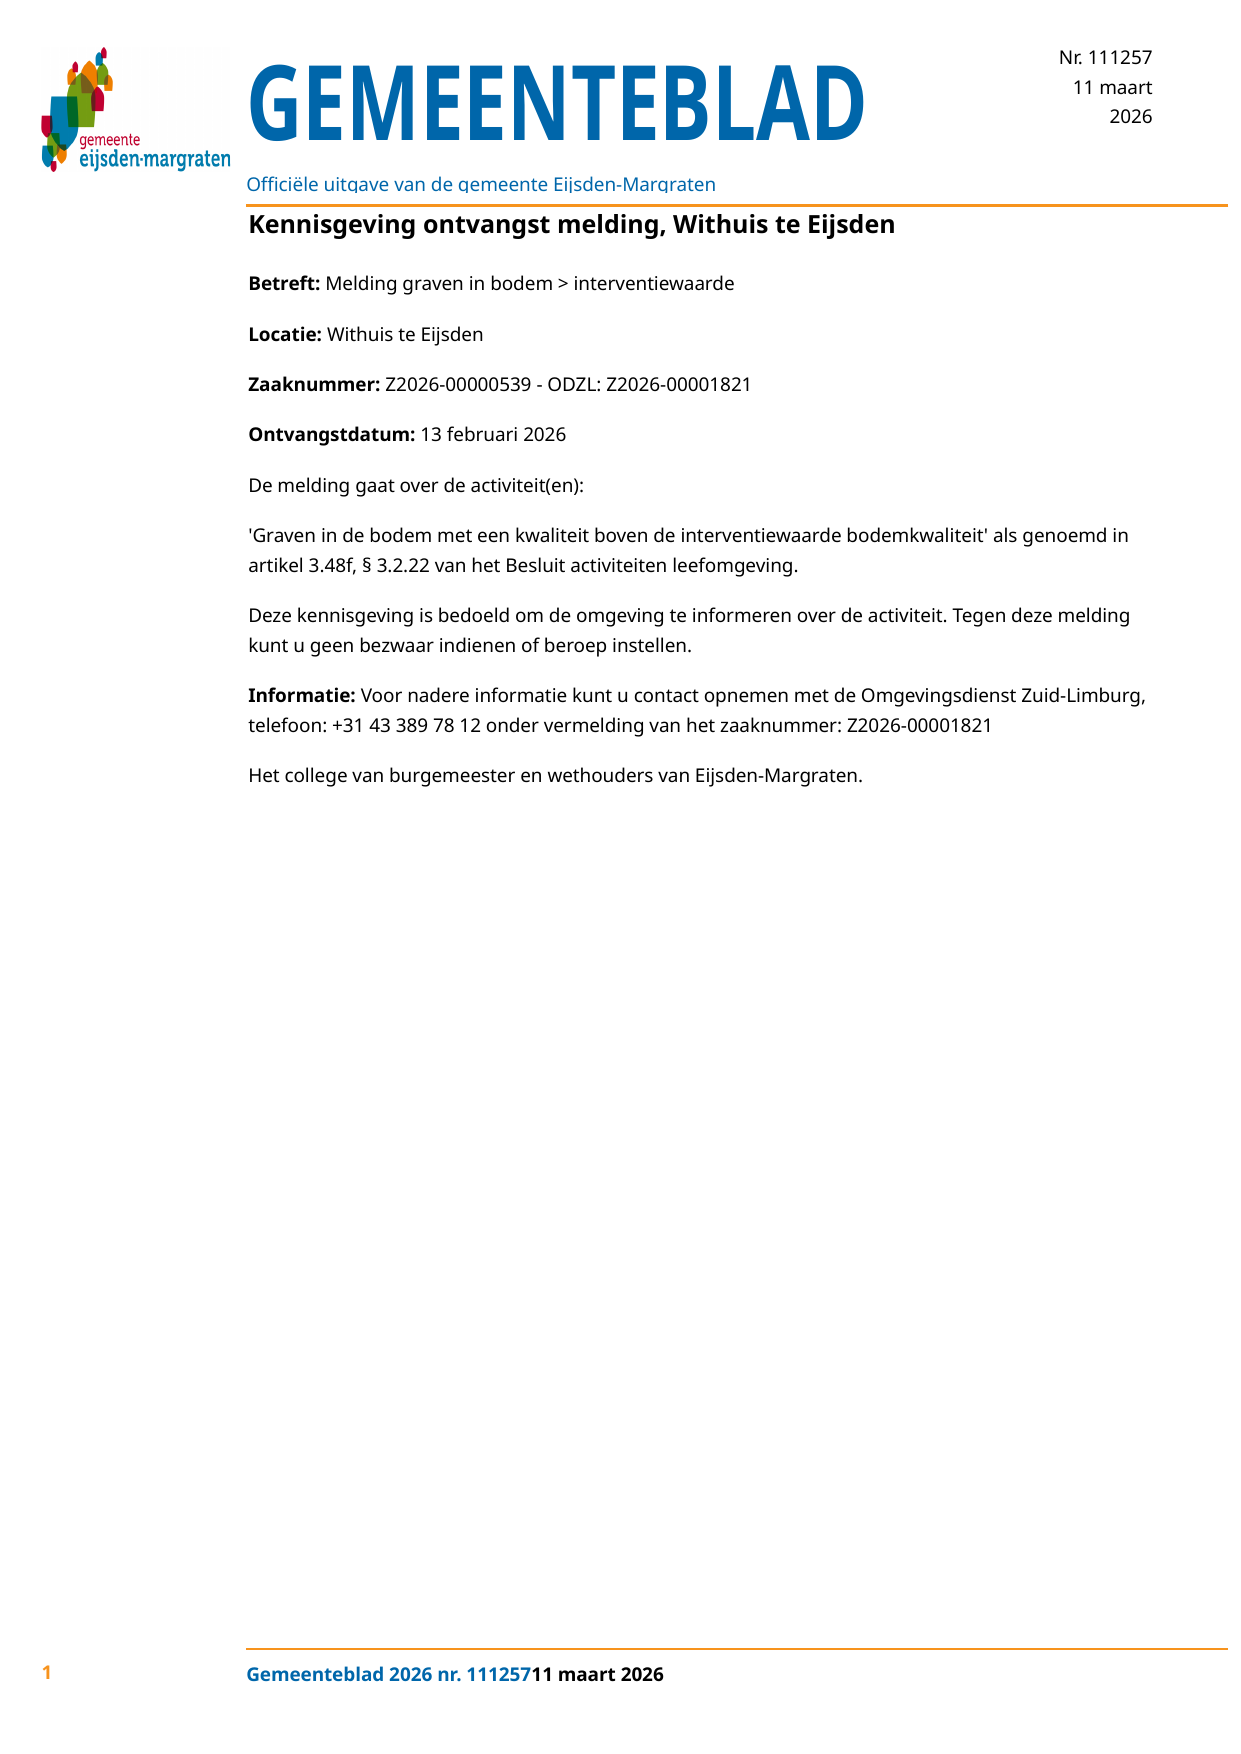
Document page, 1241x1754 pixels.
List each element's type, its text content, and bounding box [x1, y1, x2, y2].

text Zaaknummer: Z2026-00000539 - ODZL: Z2026-00001821 [248, 371, 1152, 397]
text De melding gaat over de activiteit(en): [248, 472, 1152, 498]
text Informatie: Voor nadere informatie kunt u contact opnemen met de Omgevingsdienst Zuid-Limburg, telefoon: +31 43 389 78 12 onder vermelding van het zaaknummer: Z2026-00001821 [248, 682, 1152, 738]
text Locatie: Withuis te Eijsden [248, 321, 1152, 346]
picture [41, 47, 231, 172]
text Kennisgeving ontvangst melding, Withuis te Eijsden [248, 207, 1152, 241]
text Betreft: Melding graven in bodem > interventiewaarde [248, 270, 1152, 296]
text Het college van burgemeester en wethouders van Eijsden-Margraten. [248, 762, 1152, 788]
text Deze kennisgeving is bedoeld om de omgeving te informeren over de activiteit. Tegen deze melding kunt u geen bezwaar indienen of beroep instellen. [248, 602, 1152, 658]
text Ontvangstdatum: 13 februari 2026 [248, 422, 1152, 447]
text 'Graven in de bodem met een kwaliteit boven de interventiewaarde bodemkwaliteit' als genoemd in artikel 3.48f, § 3.2.22 van het Besluit activiteiten leefomgeving. [248, 522, 1152, 578]
